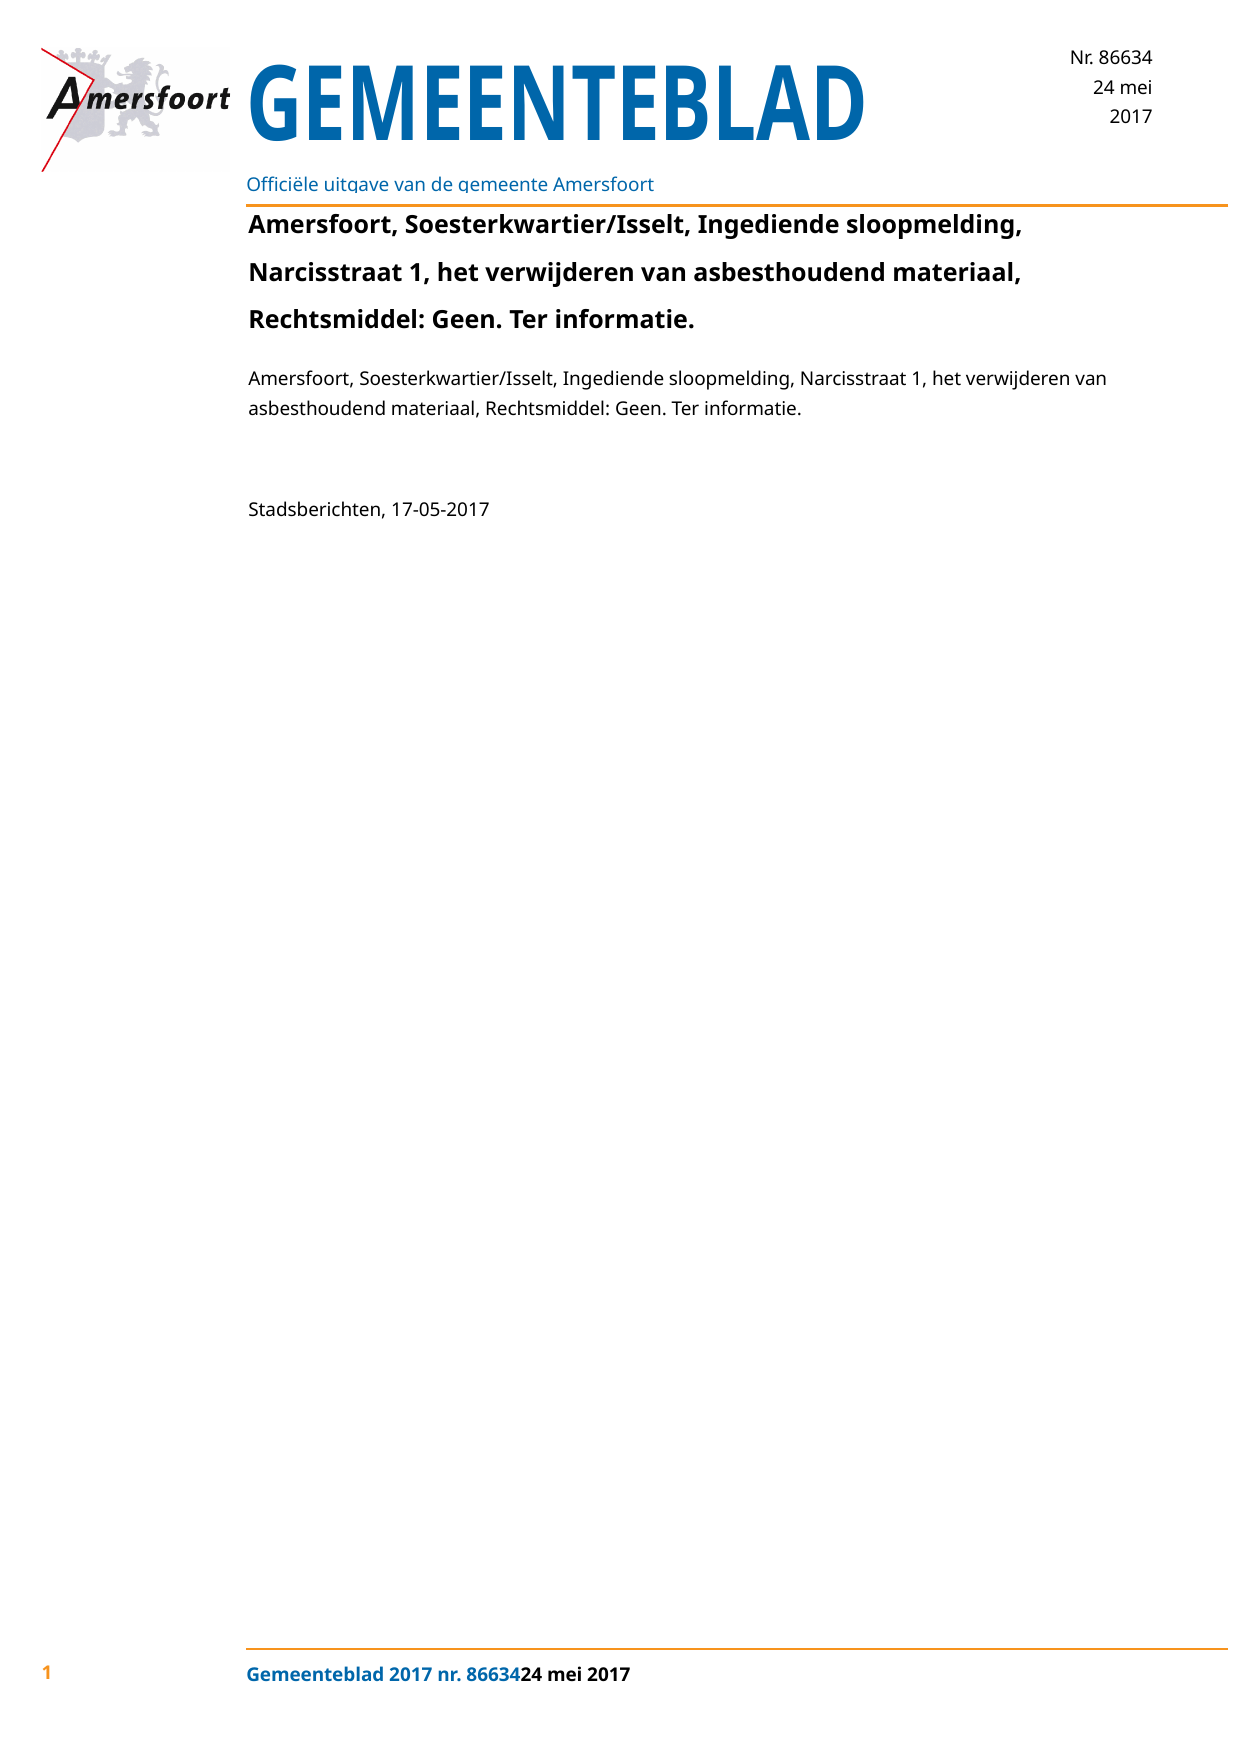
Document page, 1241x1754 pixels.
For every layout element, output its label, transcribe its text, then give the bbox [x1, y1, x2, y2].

text Stadsberichten, 17-05-2017 [248, 496, 1152, 522]
picture [41, 47, 231, 172]
text Amersfoort, Soesterkwartier/Isselt, Ingediende sloopmelding, Narcisstraat 1, het verwijderen van asbesthoudend materiaal, Rechtsmiddel: Geen. Ter informatie. [248, 207, 1152, 336]
text Amersfoort, Soesterkwartier/Isselt, Ingediende sloopmelding, Narcisstraat 1, het verwijderen van asbesthoudend materiaal, Rechtsmiddel: Geen. Ter informatie. [248, 366, 1152, 421]
